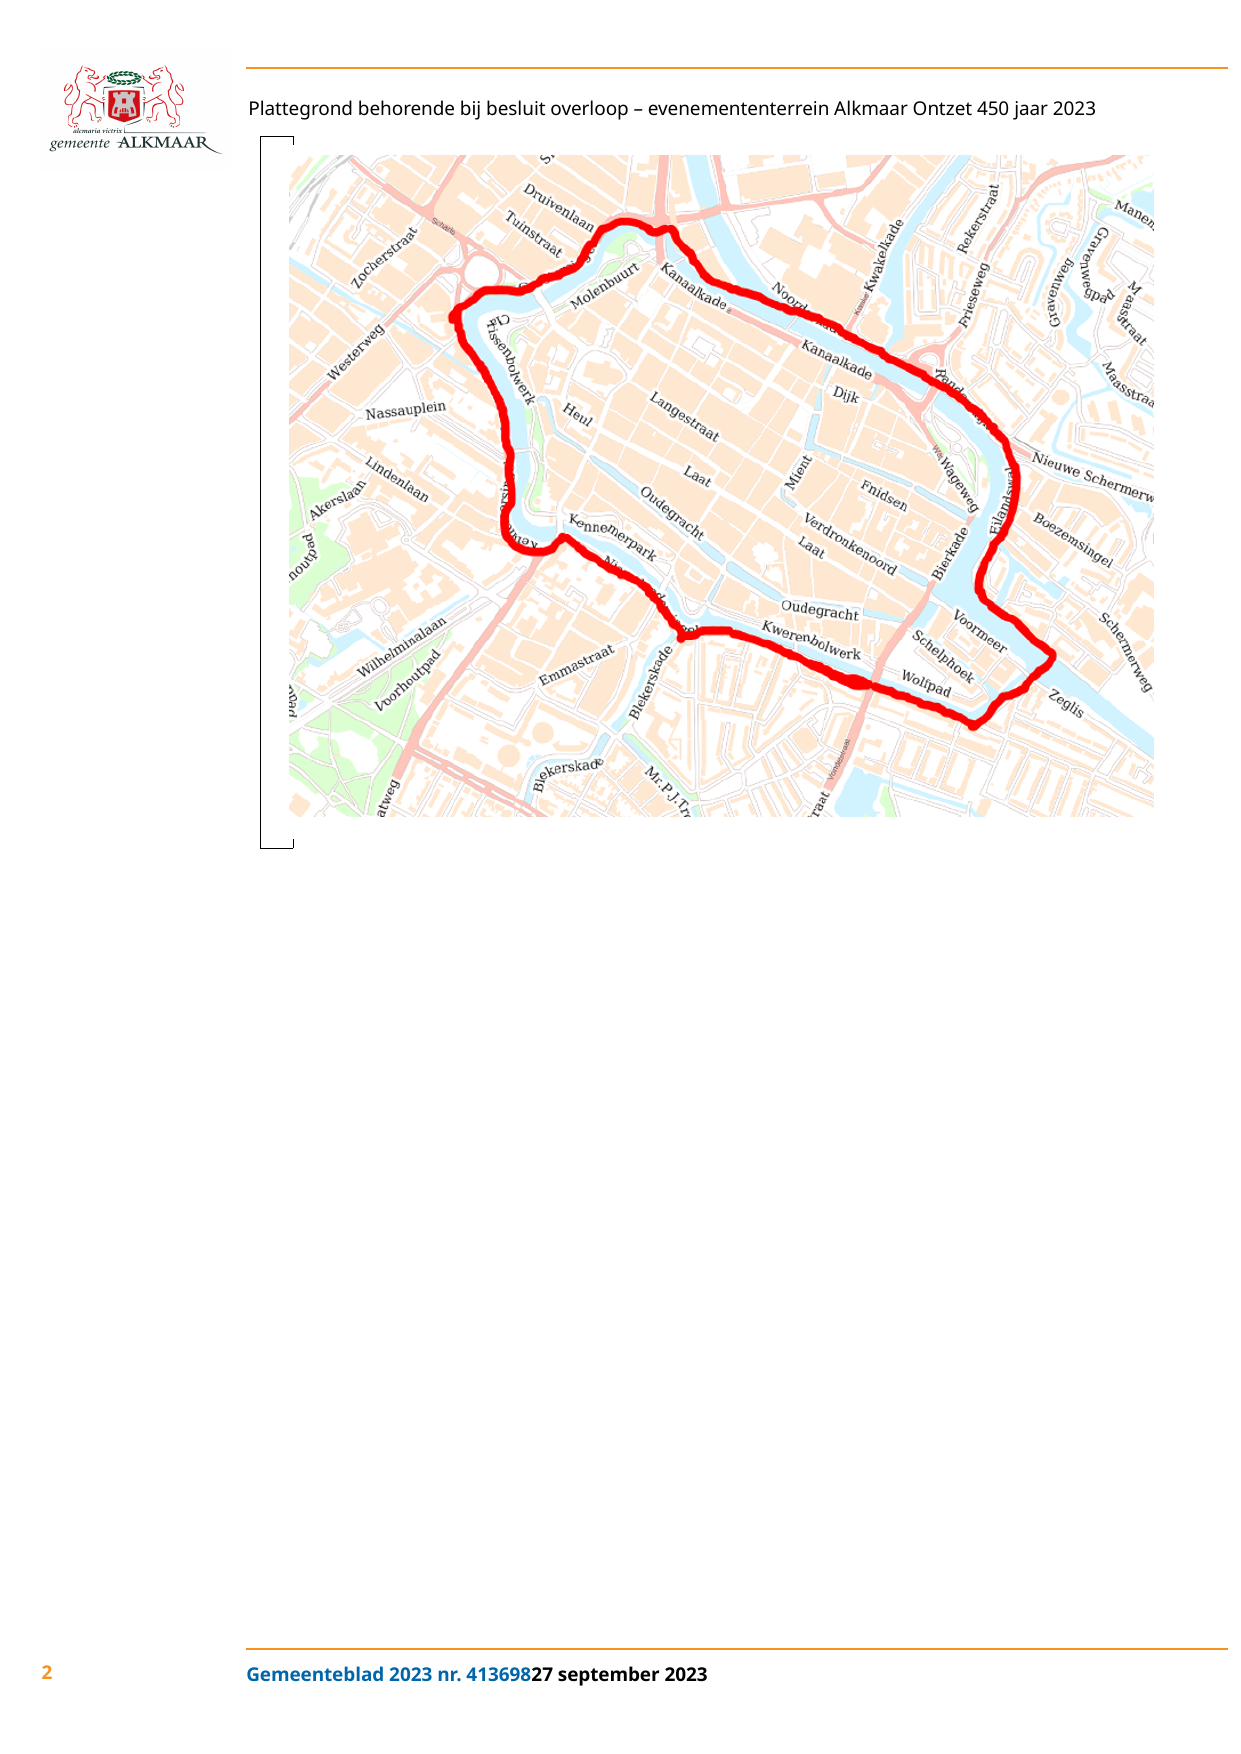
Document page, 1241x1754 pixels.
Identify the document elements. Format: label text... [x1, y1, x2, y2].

picture [268, 145, 1173, 839]
picture [41, 47, 231, 172]
text Plattegrond behorende bij besluit overloop – evenemententerrein Alkmaar Ontzet 450 jaar 2023 [248, 95, 1152, 121]
